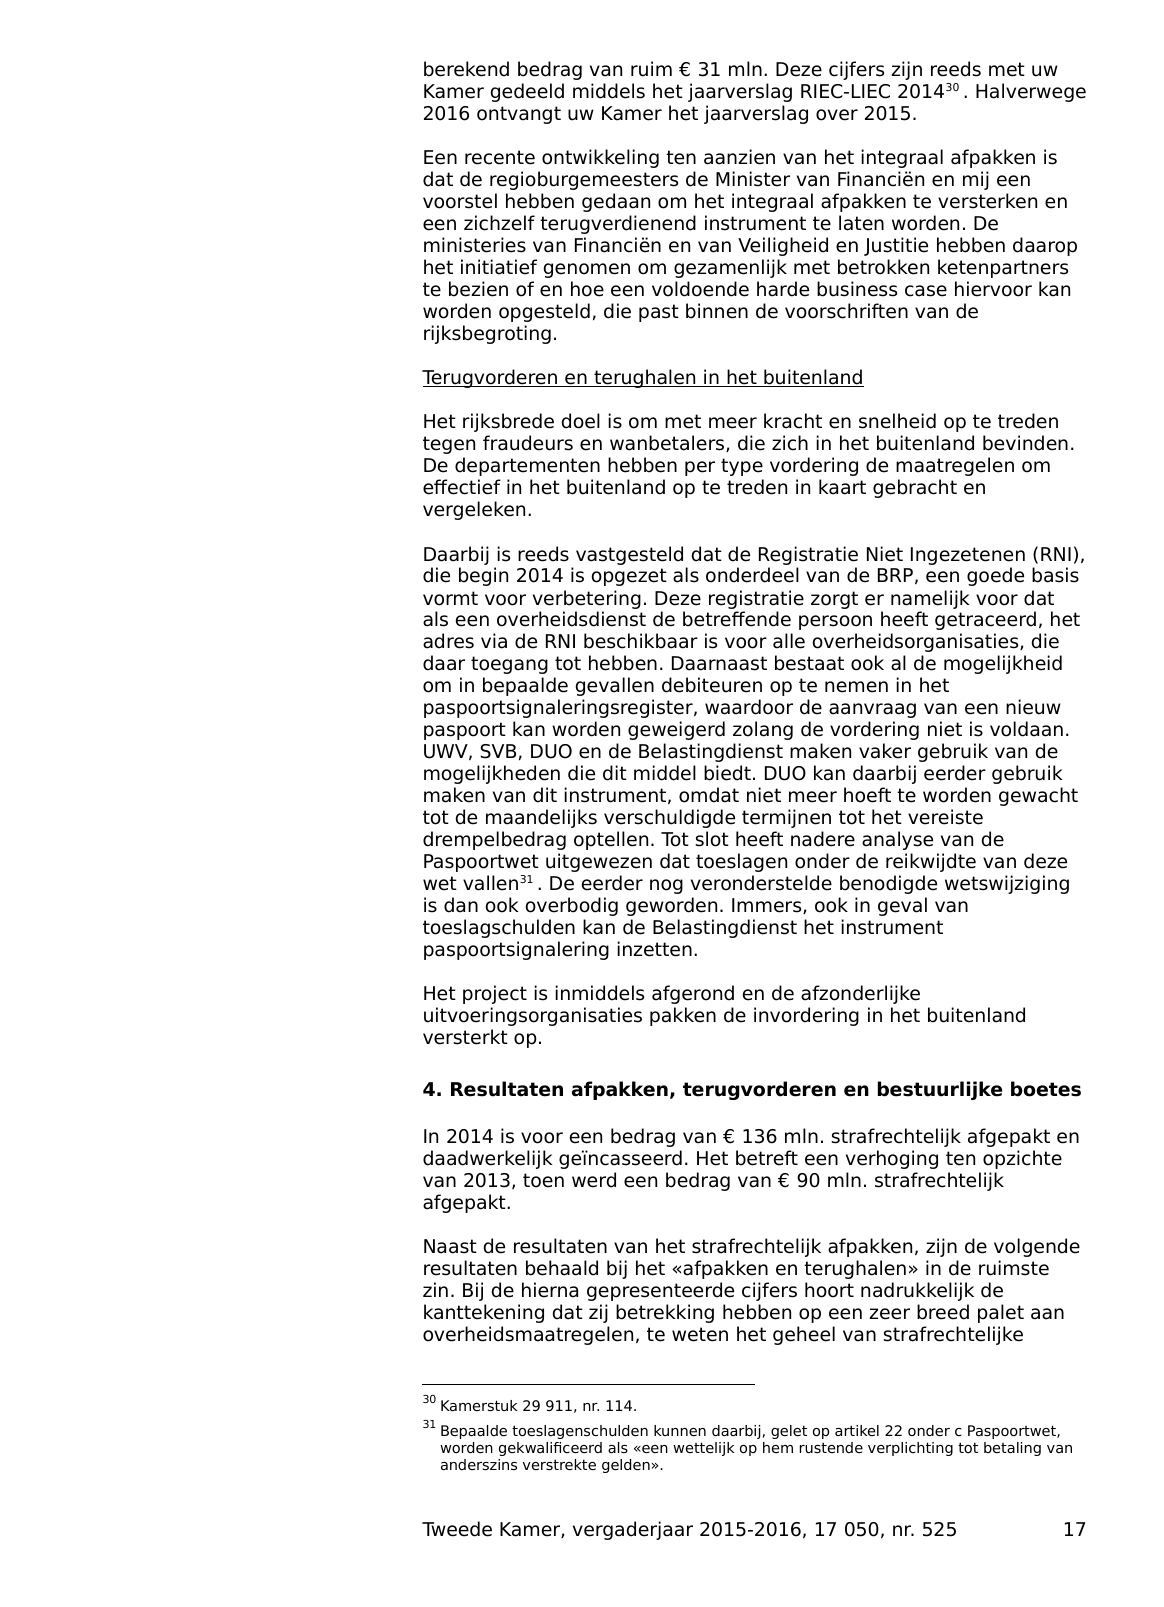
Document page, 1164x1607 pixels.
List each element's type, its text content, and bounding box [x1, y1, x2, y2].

subtitle Terugvorderen en terughalen in het buitenland [422, 367, 1087, 389]
text Daarbij is reeds vastgesteld dat de Registratie Niet Ingezetenen (RNI), die begin 2014 is opgezet als onderdeel van de BRP, een goede basis vormt voor verbetering. Deze registratie zorgt er namelijk voor dat als een overheidsdienst de betreffende persoon heeft getraceerd, het adres via de RNI beschikbaar is voor alle overheidsorganisaties, die daar toegang tot hebben. Daarnaast bestaat ook al de mogelijkheid om in bepaalde gevallen debiteuren op te nemen in het paspoortsignaleringsregister, waardoor de aanvraag van een nieuw paspoort kan worden geweigerd zolang de vordering niet is voldaan. UWV, SVB, DUO en de Belastingdienst maken vaker gebruik van de mogelijkheden die dit middel biedt. DUO kan daarbij eerder gebruik maken van dit instrument, omdat niet meer hoeft te worden gewacht tot de maandelijks verschuldigde termijnen tot het vereiste drempelbedrag optellen. Tot slot heeft nadere analyse van de Paspoortwet uitgewezen dat toeslagen onder de reikwijdte van deze wet vallen. De eerder nog veronderstelde benodigde wetswijziging is dan ook overbodig geworden. Immers, ook in geval van toeslagschulden kan de Belastingdienst het instrument paspoortsignalering inzetten. [422, 543, 1087, 961]
text Kamerstuk 29 911, nr. 114. [422, 1393, 1087, 1416]
text Naast de resultaten van het strafrechtelijk afpakken, zijn de volgende resultaten behaald bij het «afpakken en terughalen» in de ruimste zin. Bij de hierna gepresenteerde cijfers hoort nadrukkelijk de kanttekening dat zij betrekking hebben op een zeer breed palet aan overheidsmaatregelen, te weten het geheel van strafrechtelijke [422, 1236, 1087, 1346]
text In 2014 is voor een bedrag van € 136 mln. strafrechtelijk afgepakt en daadwerkelijk geïncasseerd. Het betreft een verhoging ten opzichte van 2013, toen werd een bedrag van € 90 mln. strafrechtelijk afgepakt. [422, 1126, 1087, 1214]
text berekend bedrag van ruim € 31 mln. Deze cijfers zijn reeds met uw Kamer gedeeld middels het jaarverslag RIEC-LIEC 2014. Halverwege 2016 ontvangt uw Kamer het jaarverslag over 2015. [422, 59, 1087, 125]
text Het project is inmiddels afgerond en de afzonderlijke uitvoeringsorganisaties pakken de invordering in het buitenland versterkt op. [422, 983, 1087, 1049]
subtitle 4. Resultaten afpakken, terugvorderen en bestuurlijke boetes [422, 1079, 1087, 1101]
text Een recente ontwikkeling ten aanzien van het integraal afpakken is dat de regioburgemeesters de Minister van Financiën en mij een voorstel hebben gedaan om het integraal afpakken te versterken en een zichzelf terugverdienend instrument te laten worden. De ministeries van Financiën en van Veiligheid en Justitie hebben daarop het initiatief genomen om gezamenlijk met betrokken ketenpartners te bezien of en hoe een voldoende harde business case hiervoor kan worden opgesteld, die past binnen de voorschriften van de rijksbegroting. [422, 147, 1087, 345]
text Bepaalde toeslagenschulden kunnen daarbij, gelet op artikel 22 onder c Paspoortwet, worden gekwalificeerd als «een wettelijk op hem rustende verplichting tot betaling van anderszins verstrekte gelden». [422, 1418, 1087, 1474]
text Het rijksbrede doel is om met meer kracht en snelheid op te treden tegen fraudeurs en wanbetalers, die zich in het buitenland bevinden. De departementen hebben per type vordering de maatregelen om effectief in het buitenland op te treden in kaart gebracht en vergeleken. [422, 411, 1087, 521]
